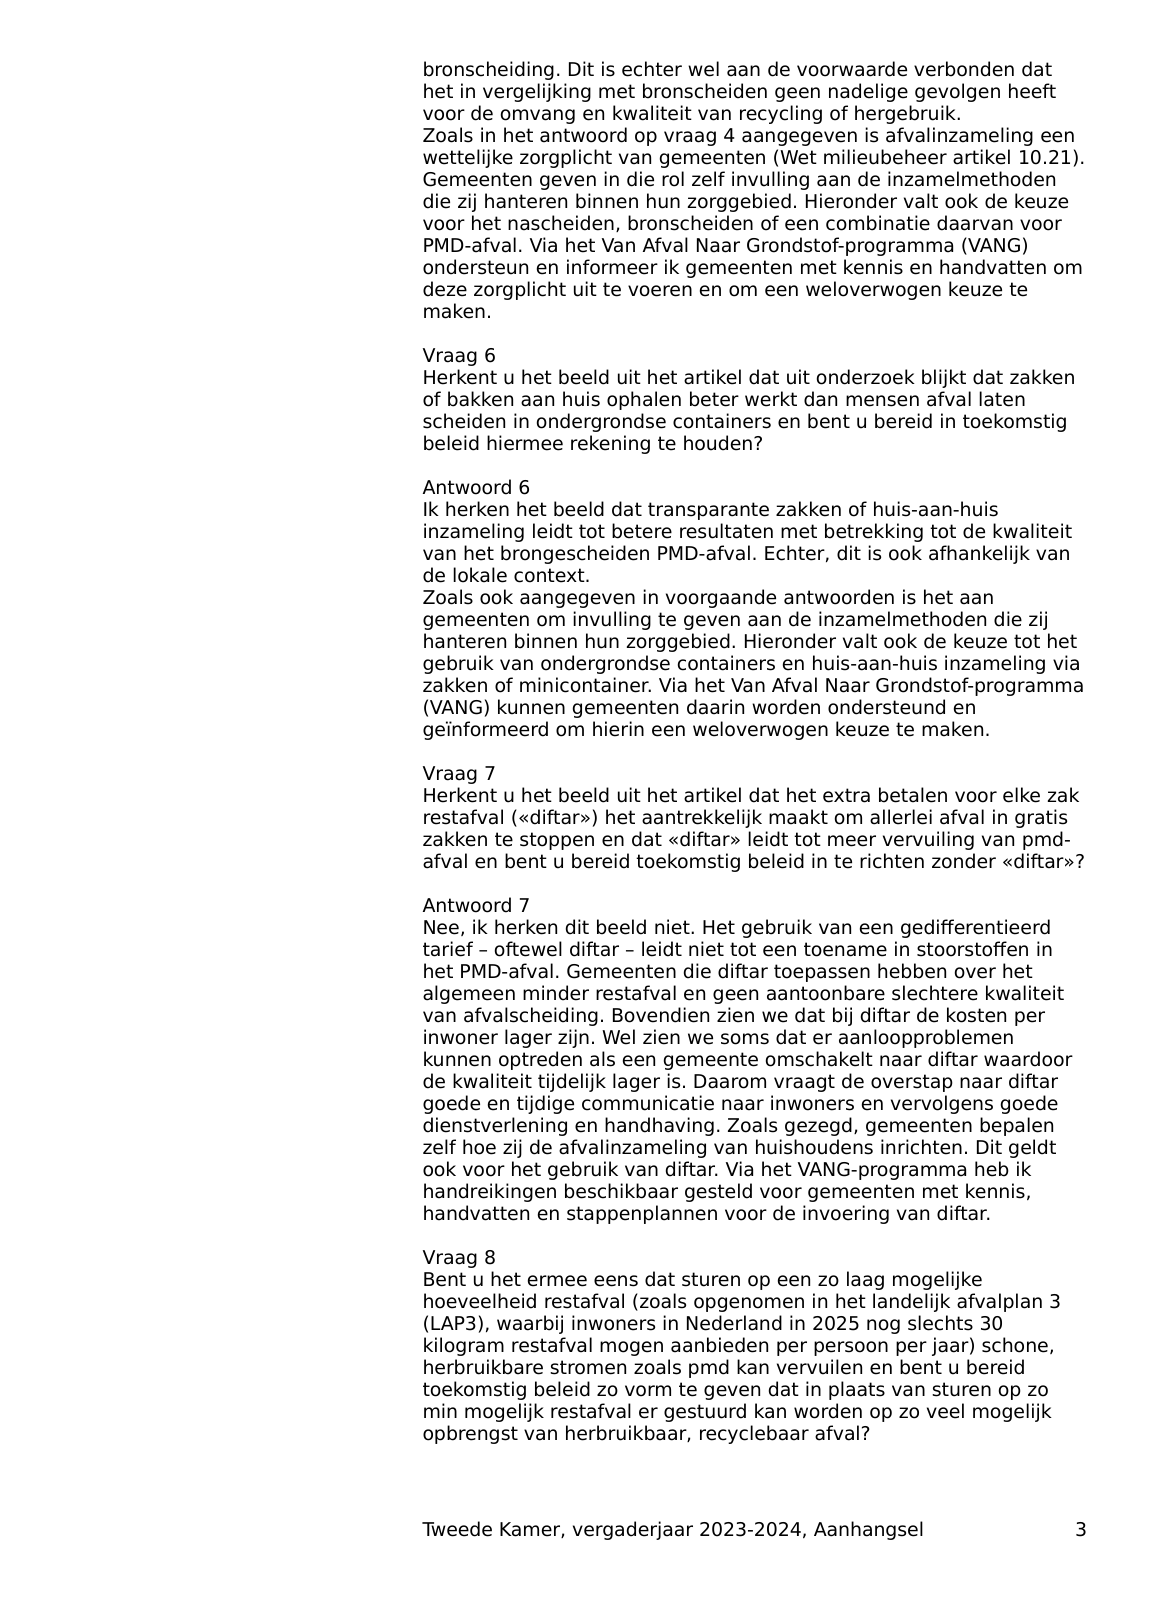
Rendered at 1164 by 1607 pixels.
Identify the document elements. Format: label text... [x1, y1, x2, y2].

text Herkent u het beeld uit het artikel dat uit onderzoek blijkt dat zakken of bakken aan huis ophalen beter werkt dan mensen afval laten scheiden in ondergrondse containers en bent u bereid in toekomstig beleid hiermee rekening te houden? [422, 367, 1087, 455]
text Zoals ook aangegeven in voorgaande antwoorden is het aan gemeenten om invulling te geven aan de inzamelmethoden die zij hanteren binnen hun zorggebied. Hieronder valt ook de keuze tot het gebruik van ondergrondse containers en huis-aan-huis inzameling via zakken of minicontainer. Via het Van Afval Naar Grondstof-programma (VANG) kunnen gemeenten daarin worden ondersteund en geïnformeerd om hierin een weloverwogen keuze te maken. [422, 587, 1087, 741]
text Vraag 8 [422, 1247, 1087, 1269]
text bronscheiding. Dit is echter wel aan de voorwaarde verbonden dat het in vergelijking met bronscheiden geen nadelige gevolgen heeft voor de omvang en kwaliteit van recycling of hergebruik. [422, 59, 1087, 125]
text Vraag 7 [422, 763, 1087, 785]
text Nee, ik herken dit beeld niet. Het gebruik van een gedifferentieerd tarief – oftewel diftar – leidt niet tot een toename in stoorstoffen in het PMD-afval. Gemeenten die diftar toepassen hebben over het algemeen minder restafval en geen aantoonbare slechtere kwaliteit van afvalscheiding. Bovendien zien we dat bij diftar de kosten per inwoner lager zijn. Wel zien we soms dat er aanloopproblemen kunnen optreden als een gemeente omschakelt naar diftar waardoor de kwaliteit tijdelijk lager is. Daarom vraagt de overstap naar diftar goede en tijdige communicatie naar inwoners en vervolgens goede dienstverlening en handhaving. Zoals gezegd, gemeenten bepalen zelf hoe zij de afvalinzameling van huishoudens inrichten. Dit geldt ook voor het gebruik van diftar. Via het VANG-programma heb ik handreikingen beschikbaar gesteld voor gemeenten met kennis, handvatten en stappenplannen voor de invoering van diftar. [422, 917, 1087, 1225]
text Bent u het ermee eens dat sturen op een zo laag mogelijke hoeveelheid restafval (zoals opgenomen in het landelijk afvalplan 3 (LAP3), waarbij inwoners in Nederland in 2025 nog slechts 30 kilogram restafval mogen aanbieden per persoon per jaar) schone, herbruikbare stromen zoals pmd kan vervuilen en bent u bereid toekomstig beleid zo vorm te geven dat in plaats van sturen op zo min mogelijk restafval er gestuurd kan worden op zo veel mogelijk opbrengst van herbruikbaar, recyclebaar afval? [422, 1269, 1087, 1445]
text Antwoord 7 [422, 895, 1087, 917]
text Ik herken het beeld dat transparante zakken of huis-aan-huis inzameling leidt tot betere resultaten met betrekking tot de kwaliteit van het brongescheiden PMD-afval. Echter, dit is ook afhankelijk van de lokale context. [422, 499, 1087, 587]
text Antwoord 6 [422, 477, 1087, 499]
text Herkent u het beeld uit het artikel dat het extra betalen voor elke zak restafval («diftar») het aantrekkelijk maakt om allerlei afval in gratis zakken te stoppen en dat «diftar» leidt tot meer vervuiling van pmd-afval en bent u bereid toekomstig beleid in te richten zonder «diftar»? [422, 785, 1087, 873]
text Vraag 6 [422, 345, 1087, 367]
text Zoals in het antwoord op vraag 4 aangegeven is afvalinzameling een wettelijke zorgplicht van gemeenten (Wet milieubeheer artikel 10.21). Gemeenten geven in die rol zelf invulling aan de inzamelmethoden die zij hanteren binnen hun zorggebied. Hieronder valt ook de keuze voor het nascheiden, bronscheiden of een combinatie daarvan voor PMD-afval. Via het Van Afval Naar Grondstof-programma (VANG) ondersteun en informeer ik gemeenten met kennis en handvatten om deze zorgplicht uit te voeren en om een weloverwogen keuze te maken. [422, 125, 1087, 323]
